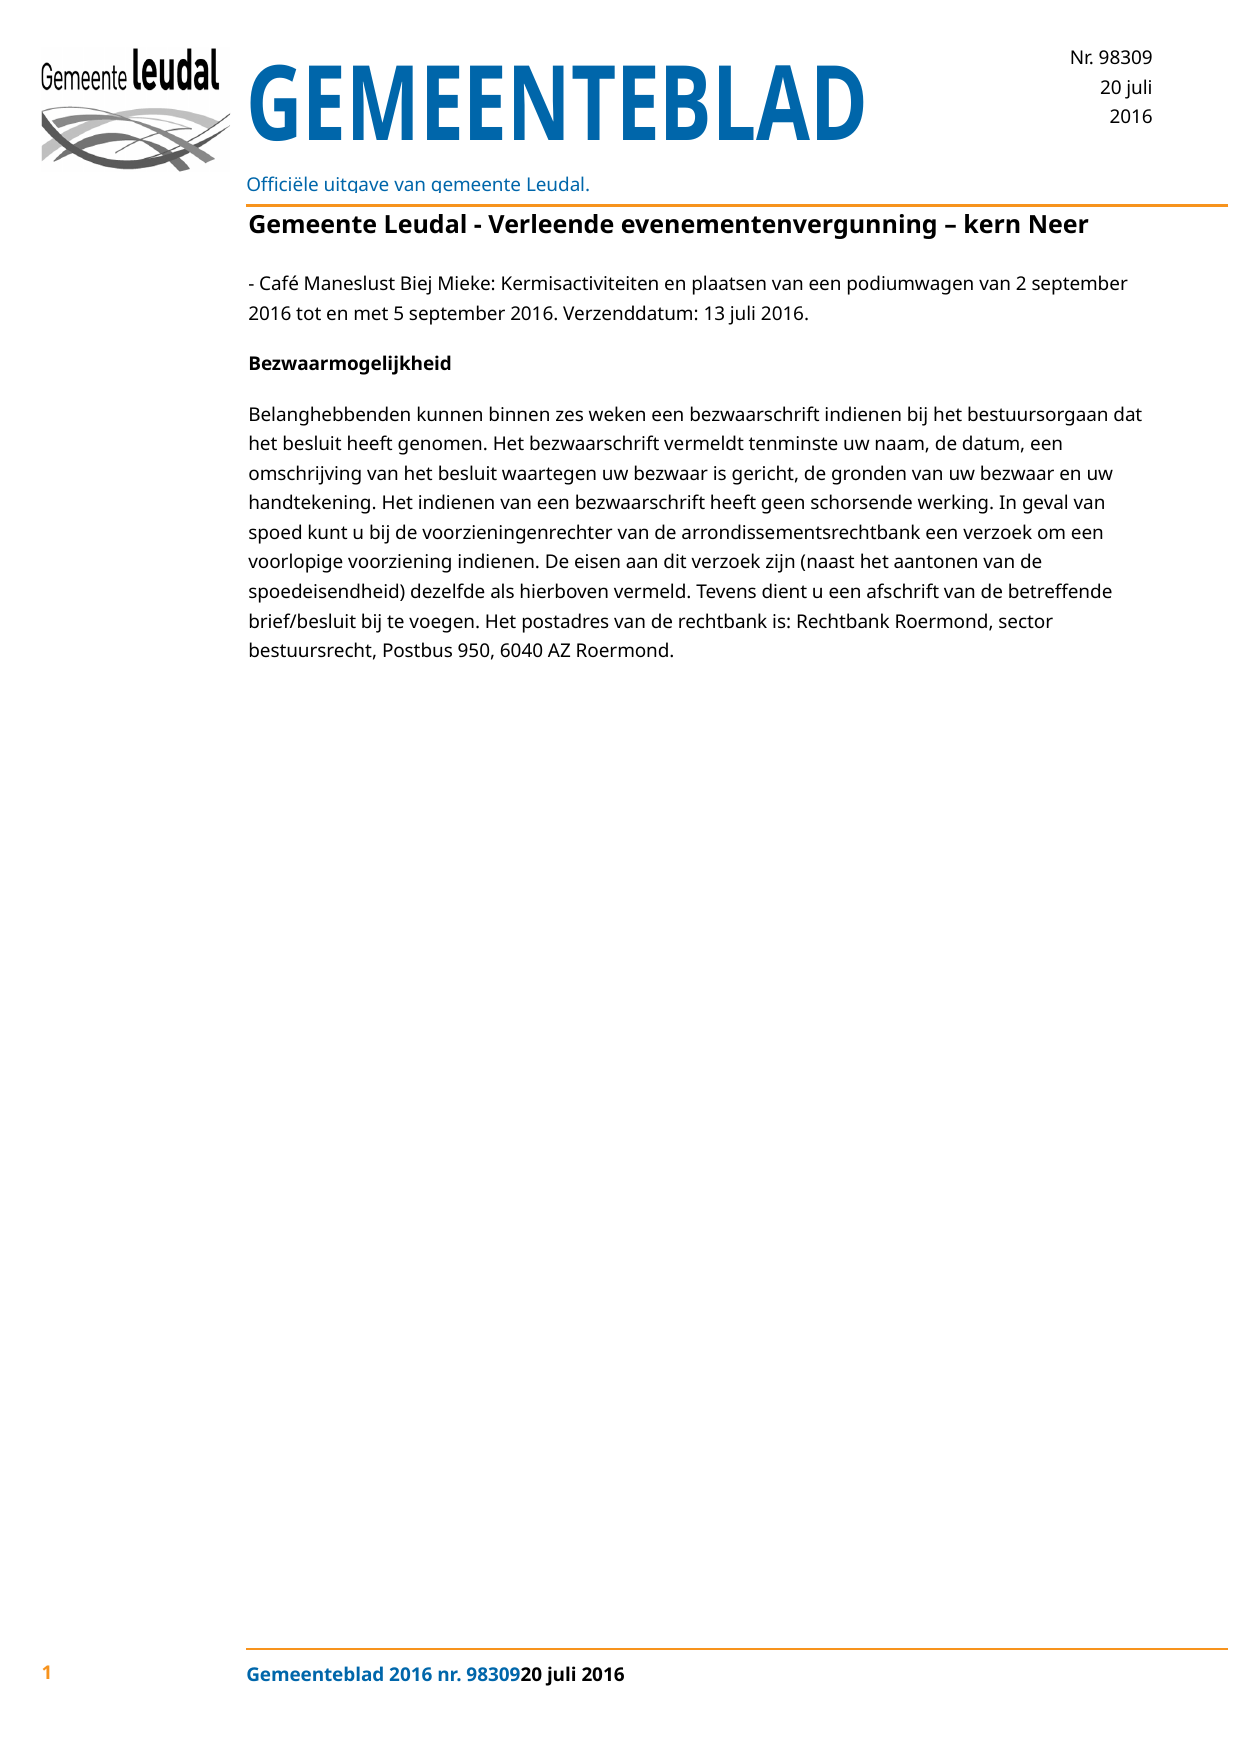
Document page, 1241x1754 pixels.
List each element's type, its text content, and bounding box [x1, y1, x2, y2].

text Gemeente Leudal - Verleende evenementenvergunning – kern Neer [248, 207, 1152, 241]
picture [41, 47, 231, 172]
text Bezwaarmogelijkheid [248, 350, 1152, 376]
text Belanghebbenden kunnen binnen zes weken een bezwaarschrift indienen bij het bestuursorgaan dat het besluit heeft genomen. Het bezwaarschrift vermeldt tenminste uw naam, de datum, een omschrijving van het besluit waartegen uw bezwaar is gericht, de gronden van uw bezwaar en uw handtekening. Het indienen van een bezwaarschrift heeft geen schorsende werking. In geval van spoed kunt u bij de voorzieningenrechter van de arrondissementsrechtbank een verzoek om een voorlopige voorziening indienen. De eisen aan dit verzoek zijn (naast het aantonen van de spoedeisendheid) dezelfde als hierboven vermeld. Tevens dient u een afschrift van de betreffende brief/besluit bij te voegen. Het postadres van de rechtbank is: Rechtbank Roermond, sector bestuursrecht, Postbus 950, 6040 AZ Roermond. [248, 401, 1152, 663]
text - Café Maneslust Biej Mieke: Kermisactiviteiten en plaatsen van een podiumwagen van 2 september 2016 tot en met 5 september 2016. Verzenddatum: 13 juli 2016. [248, 270, 1152, 326]
